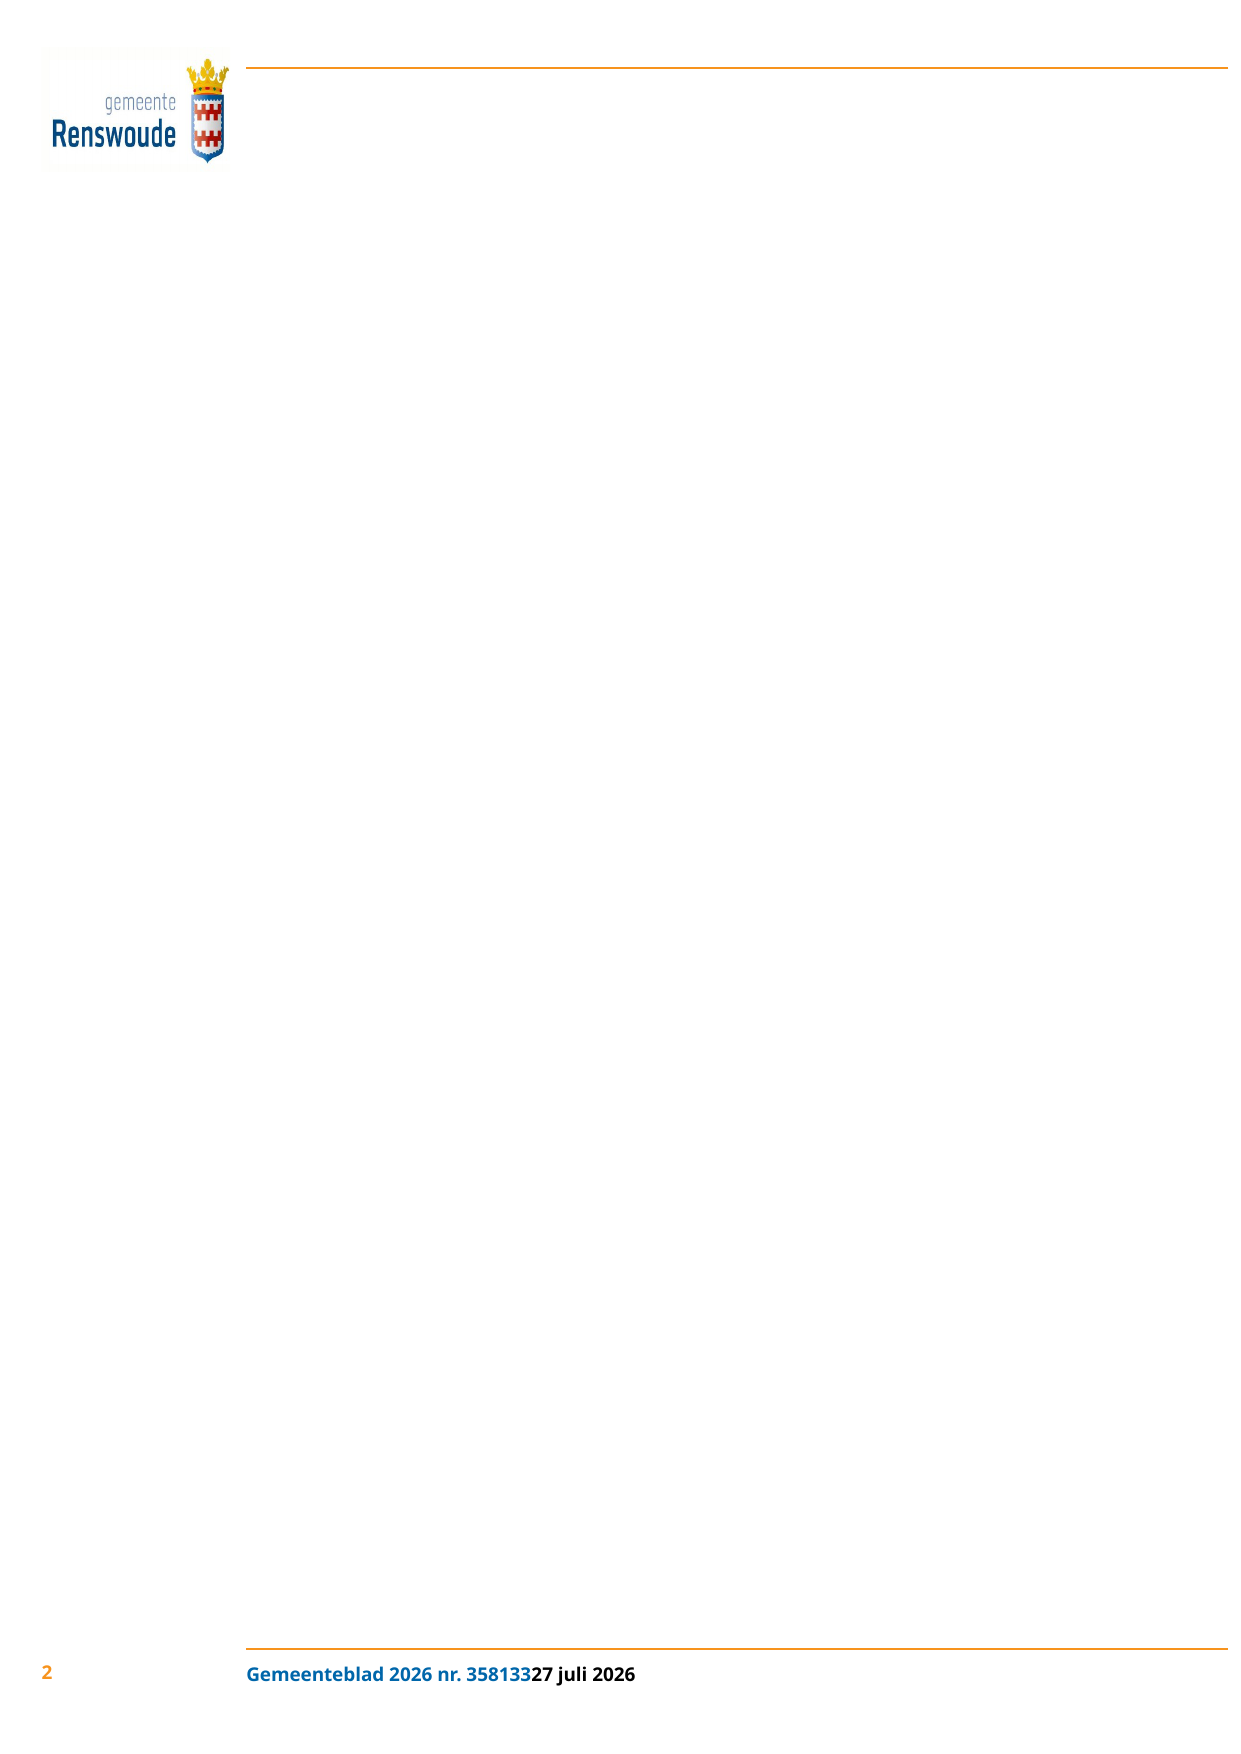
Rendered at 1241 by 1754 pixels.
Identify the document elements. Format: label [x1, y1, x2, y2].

picture [41, 47, 231, 172]
